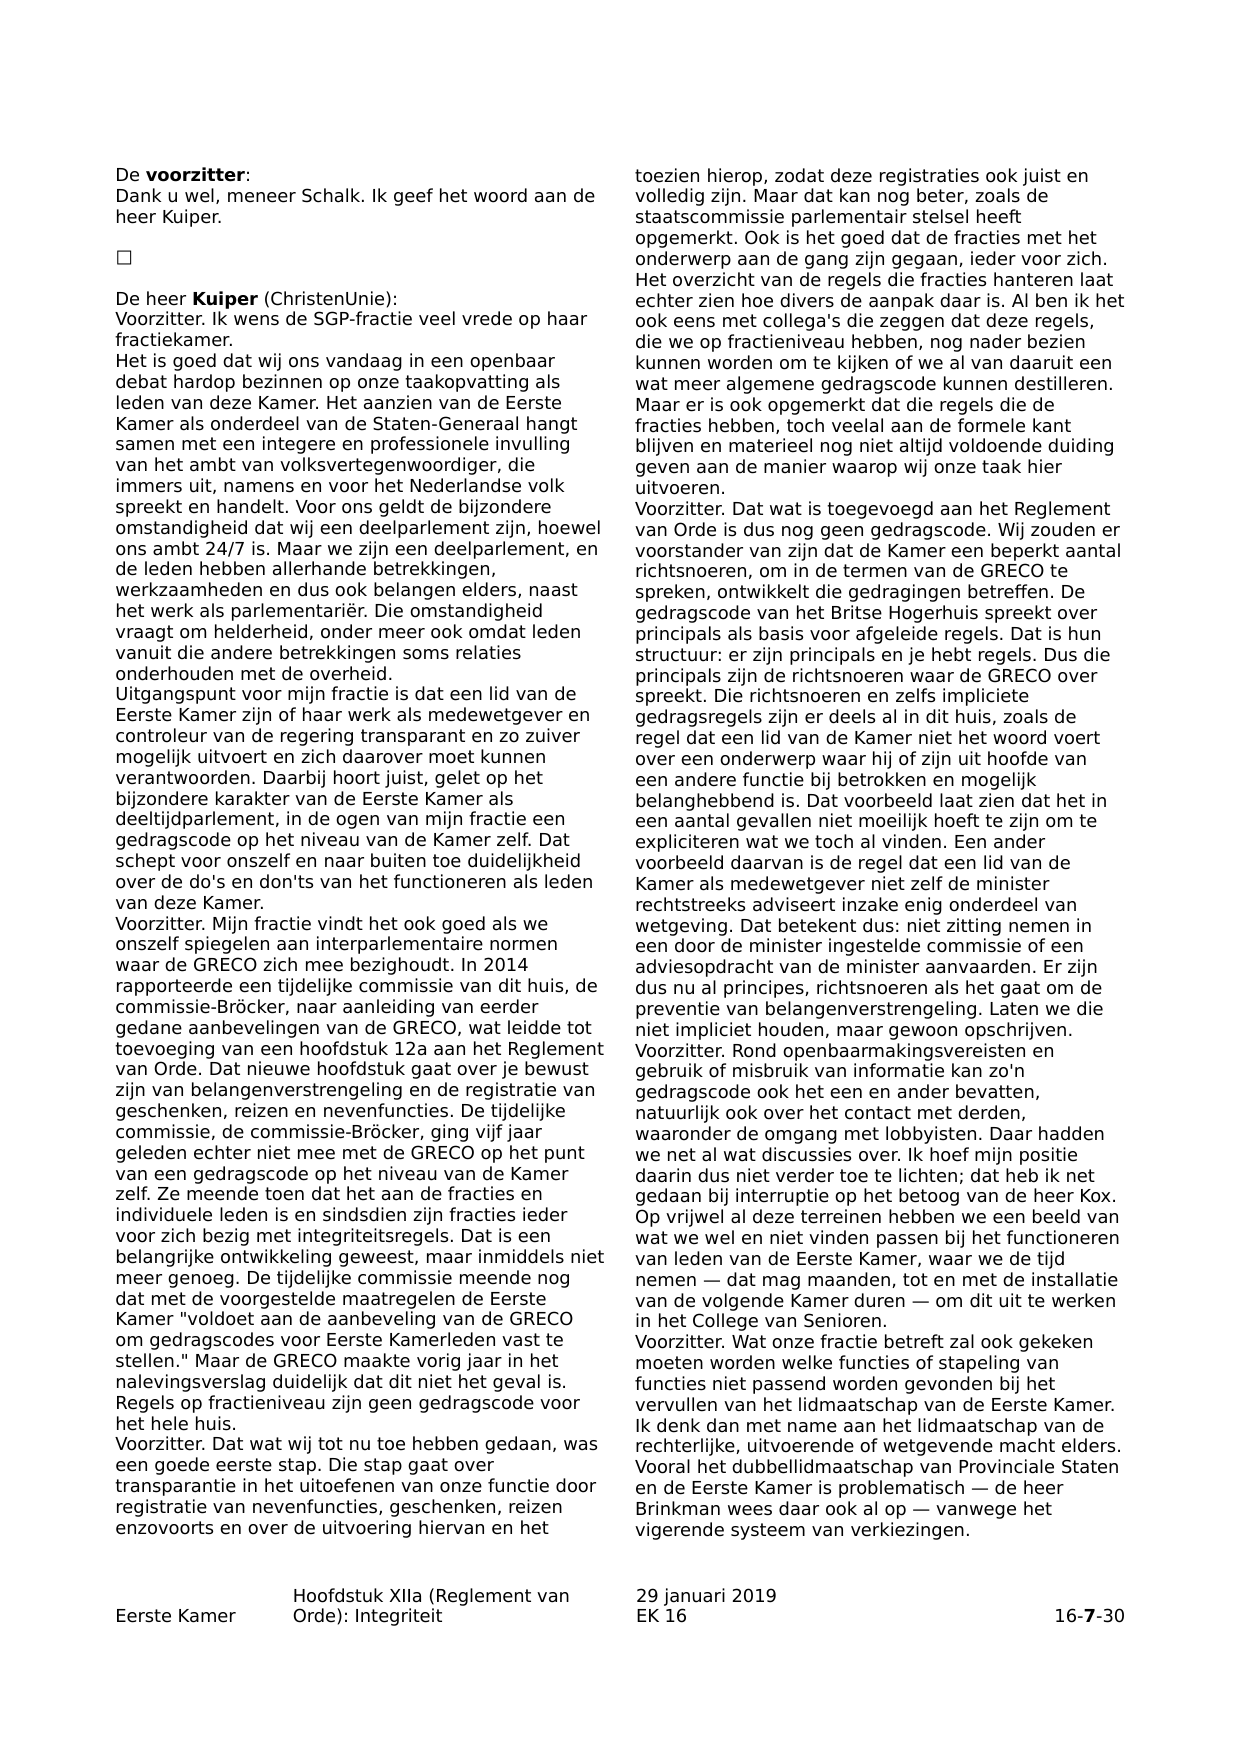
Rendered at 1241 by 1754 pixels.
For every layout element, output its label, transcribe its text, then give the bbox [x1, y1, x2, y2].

text Voorzitter. Mijn fractie vindt het ook goed als we onszelf spiegelen aan interparlementaire normen waar de GRECO zich mee bezighoudt. In 2014 rapporteerde een tijdelijke commissie van dit huis, de commissie-Bröcker, naar aanleiding van eerder gedane aanbevelingen van de GRECO, wat leidde tot toevoeging van een hoofdstuk 12a aan het Reglement van Orde. Dat nieuwe hoofdstuk gaat over je bewust zijn van belangenverstrengeling en de registratie van geschenken, reizen en nevenfuncties. De tijdelijke commissie, de commissie-Bröcker, ging vijf jaar geleden echter niet mee met de GRECO op het punt van een gedragscode op het niveau van de Kamer zelf. Ze meende toen dat het aan de fracties en individuele leden is en sindsdien zijn fracties ieder voor zich bezig met integriteitsregels. Dat is een belangrijke ontwikkeling geweest, maar inmiddels niet meer genoeg. De tijdelijke commissie meende nog dat met de voorgestelde maatregelen de Eerste Kamer "voldoet aan de aanbeveling van de GRECO om gedragscodes voor Eerste Kamerleden vast te stellen." Maar de GRECO maakte vorig jaar in het nalevingsverslag duidelijk dat dit niet het geval is. Regels op fractieniveau zijn geen gedragscode voor het hele huis. [115, 913, 605, 1434]
text Voorzitter. Dat wat wij tot nu toe hebben gedaan, was een goede eerste stap. Die stap gaat over transparantie in het uitoefenen van onze functie door registratie van nevenfuncties, geschenken, reizen enzovoorts en over de uitvoering hiervan en het [115, 1434, 605, 1538]
text Voorzitter. Dat wat is toegevoegd aan het Reglement van Orde is dus nog geen gedragscode. Wij zouden er voorstander van zijn dat de Kamer een beperkt aantal richtsnoeren, om in de termen van de GRECO te spreken, ontwikkelt die gedragingen betreffen. De gedragscode van het Britse Hogerhuis spreekt over principals als basis voor afgeleide regels. Dat is hun structuur: er zijn principals en je hebt regels. Dus die principals zijn de richtsnoeren waar de GRECO over spreekt. Die richtsnoeren en zelfs impliciete gedragsregels zijn er deels al in dit huis, zoals de regel dat een lid van de Kamer niet het woord voert over een onderwerp waar hij of zijn uit hoofde van een andere functie bij betrokken en mogelijk belanghebbend is. Dat voorbeeld laat zien dat het in een aantal gevallen niet moeilijk hoeft te zijn om te expliciteren wat we toch al vinden. Een ander voorbeeld daarvan is de regel dat een lid van de Kamer als medewetgever niet zelf de minister rechtstreeks adviseert inzake enig onderdeel van wetgeving. Dat betekent dus: niet zitting nemen in een door de minister ingestelde commissie of een adviesopdracht van de minister aanvaarden. Er zijn dus nu al principes, richtsnoeren als het gaat om de preventie van belangenverstrengeling. Laten we die niet impliciet houden, maar gewoon opschrijven. [635, 499, 1125, 1040]
text Voorzitter. Rond openbaarmakingsvereisten en gebruik of misbruik van informatie kan zo'n gedragscode ook het een en ander bevatten, natuurlijk ook over het contact met derden, waaronder de omgang met lobbyisten. Daar hadden we net al wat discussies over. Ik hoef mijn positie daarin dus niet verder toe te lichten; dat heb ik net gedaan bij interruptie op het betoog van de heer Kox. Op vrijwel al deze terreinen hebben we een beeld van wat we wel en niet vinden passen bij het functioneren van leden van de Eerste Kamer, waar we de tijd nemen — dat mag maanden, tot en met de installatie van de volgende Kamer duren — om dit uit te werken in het College van Senioren. [635, 1040, 1125, 1332]
text Uitgangspunt voor mijn fractie is dat een lid van de Eerste Kamer zijn of haar werk als medewetgever en controleur van de regering transparant en zo zuiver mogelijk uitvoert en zich daarover moet kunnen verantwoorden. Daarbij hoort juist, gelet op het bijzondere karakter van de Eerste Kamer als deeltijdparlement, in de ogen van mijn fractie een gedragscode op het niveau van de Kamer zelf. Dat schept voor onszelf en naar buiten toe duidelijkheid over de do's en don'ts van het functioneren als leden van deze Kamer. [115, 684, 605, 913]
text De voorzitter: [115, 165, 605, 186]
text Dank u wel, meneer Schalk. Ik geef het woord aan de heer Kuiper. [115, 186, 605, 228]
text ⬜ [115, 248, 605, 268]
text Voorzitter. Ik wens de SGP-fractie veel vrede op haar fractiekamer. [115, 309, 605, 351]
text toezien hierop, zodat deze registraties ook juist en volledig zijn. Maar dat kan nog beter, zoals de staatscommissie parlementair stelsel heeft opgemerkt. Ook is het goed dat de fracties met het onderwerp aan de gang zijn gegaan, ieder voor zich. Het overzicht van de regels die fracties hanteren laat echter zien hoe divers de aanpak daar is. Al ben ik het ook eens met collega's die zeggen dat deze regels, die we op fractieniveau hebben, nog nader bezien kunnen worden om te kijken of we al van daaruit een wat meer algemene gedragscode kunnen destilleren. Maar er is ook opgemerkt dat die regels die de fracties hebben, toch veelal aan de formele kant blijven en materieel nog niet altijd voldoende duiding geven aan de manier waarop wij onze taak hier uitvoeren. [635, 165, 1125, 499]
text Het is goed dat wij ons vandaag in een openbaar debat hardop bezinnen op onze taakopvatting als leden van deze Kamer. Het aanzien van de Eerste Kamer als onderdeel van de Staten-Generaal hangt samen met een integere en professionele invulling van het ambt van volksvertegenwoordiger, die immers uit, namens en voor het Nederlandse volk spreekt en handelt. Voor ons geldt de bijzondere omstandigheid dat wij een deelparlement zijn, hoewel ons ambt 24/7 is. Maar we zijn een deelparlement, en de leden hebben allerhande betrekkingen, werkzaamheden en dus ook belangen elders, naast het werk als parlementariër. Die omstandigheid vraagt om helderheid, onder meer ook omdat leden vanuit die andere betrekkingen soms relaties onderhouden met de overheid. [115, 351, 605, 684]
text De heer Kuiper (ChristenUnie): [115, 288, 605, 309]
text Voorzitter. Wat onze fractie betreft zal ook gekeken moeten worden welke functies of stapeling van functies niet passend worden gevonden bij het vervullen van het lidmaatschap van de Eerste Kamer. Ik denk dan met name aan het lidmaatschap van de rechterlijke, uitvoerende of wetgevende macht elders. Vooral het dubbellidmaatschap van Provinciale Staten en de Eerste Kamer is problematisch — de heer Brinkman wees daar ook al op — vanwege het vigerende systeem van verkiezingen. [635, 1332, 1125, 1540]
